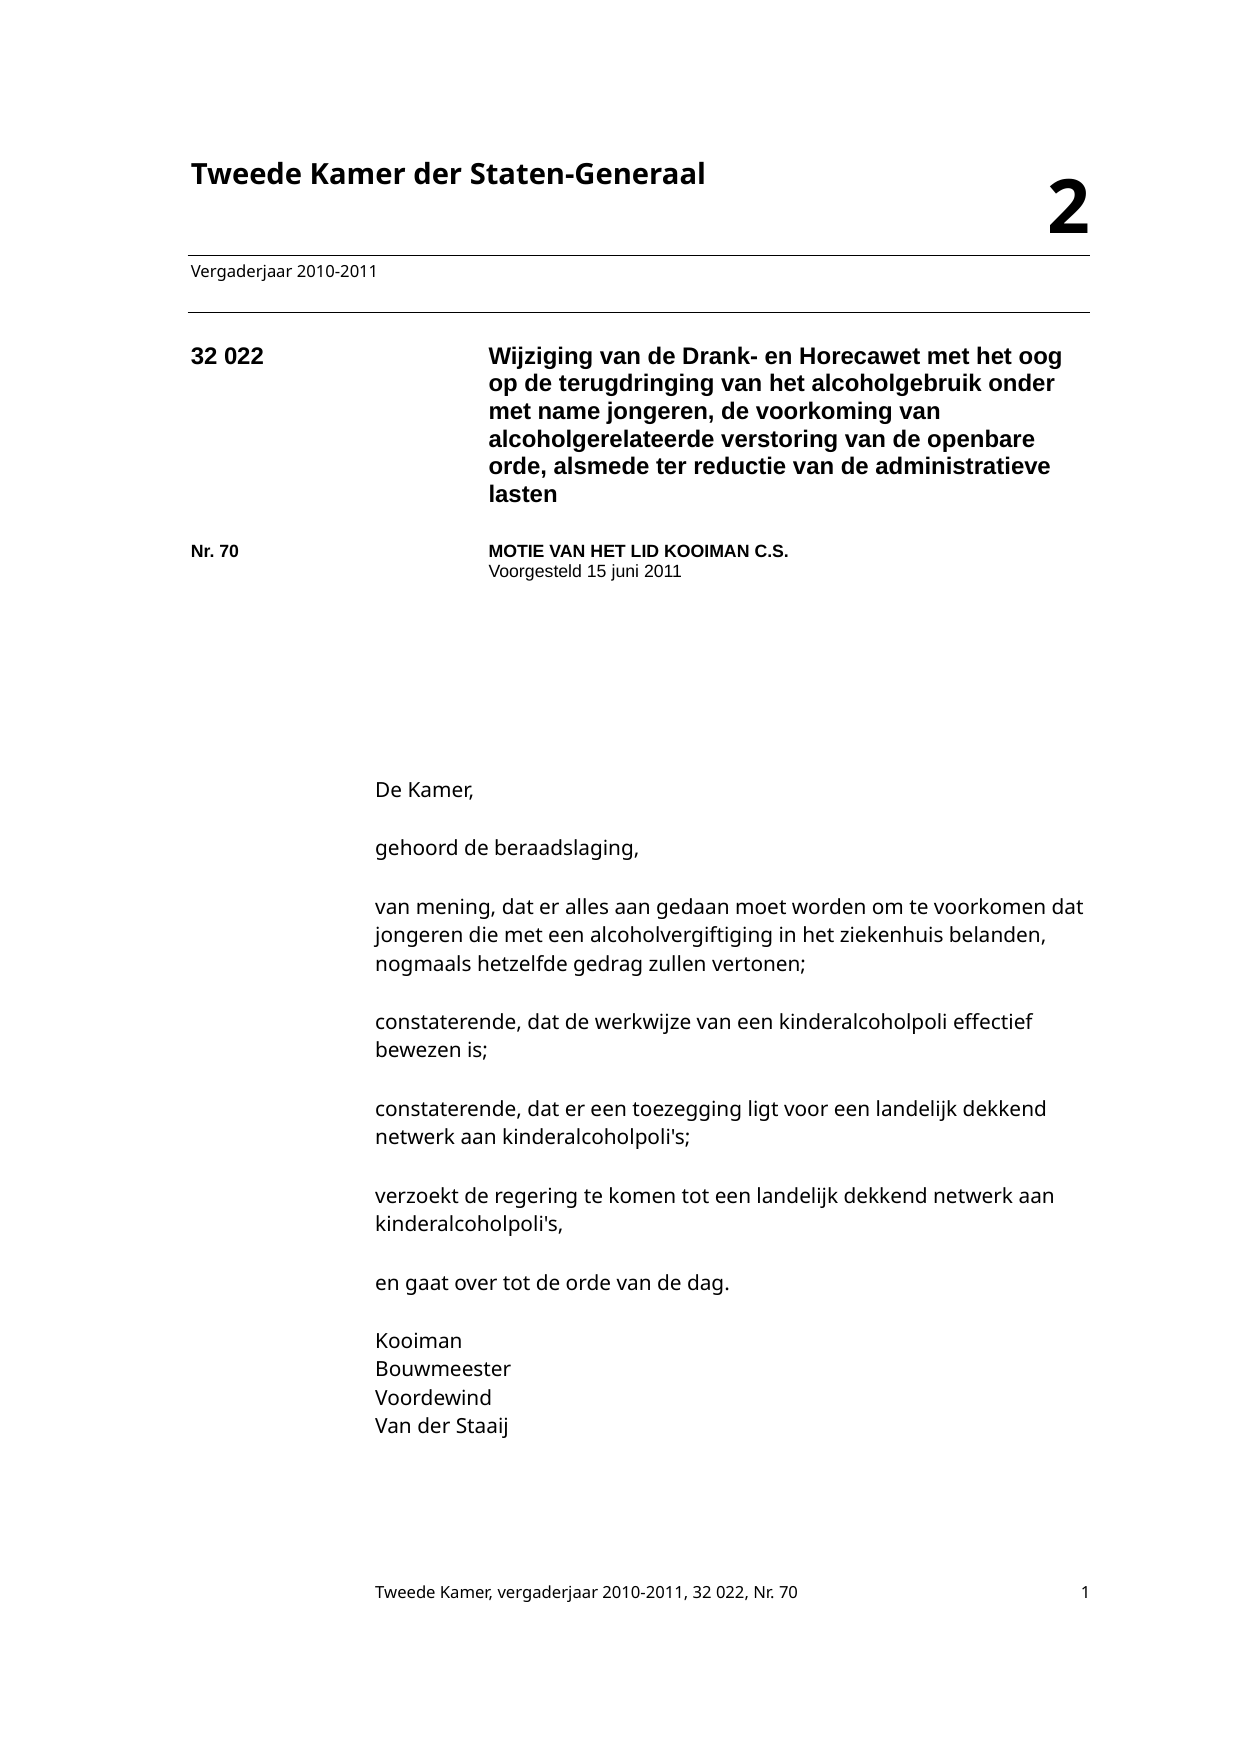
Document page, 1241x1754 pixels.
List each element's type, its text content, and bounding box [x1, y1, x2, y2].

table_cell 32 022 [188, 339, 485, 537]
text constaterende, dat er een toezegging ligt voor een landelijk dekkend netwerk aan kinderalcoholpoli's; [375, 1094, 1090, 1151]
text verzoekt de regering te komen tot een landelijk dekkend netwerk aan kinderalcoholpoli's, [375, 1181, 1090, 1238]
table_cell [485, 256, 1090, 312]
table_cell [485, 313, 1090, 339]
table_cell Nr. 70 [188, 538, 485, 656]
table_cell [188, 313, 485, 339]
text Van der Staaij [375, 1411, 1090, 1440]
text Kooiman [375, 1326, 1090, 1354]
table_cell Wijziging van de Drank- en Horecawet met het oog op de terugdringing van het alcoholgebruik onder met name jongeren, de voorkoming van alcoholgerelateerde verstoring van de openbare orde, alsmede ter reductie van de administratieve lasten [485, 339, 1090, 537]
table_header Tweede Kamer der Staten-Generaal [188, 150, 909, 255]
text gehoord de beraadslaging, [375, 833, 1090, 862]
text en gaat over tot de orde van de dag. [375, 1268, 1090, 1296]
text constaterende, dat de werkwijze van een kinderalcoholpoli effectief bewezen is; [375, 1007, 1090, 1064]
text Bouwmeester [375, 1354, 1090, 1383]
text De Kamer, [375, 775, 1090, 803]
table_header 2 [910, 150, 1090, 255]
table_cell Vergaderjaar 2010-2011 [188, 256, 485, 312]
text van mening, dat er alles aan gedaan moet worden om te voorkomen dat jongeren die met een alcoholvergiftiging in het ziekenhuis belanden, nogmaals hetzelfde gedrag zullen vertonen; [375, 892, 1090, 977]
table_cell MOTIE VAN HET LID KOOIMAN C.S. Voorgesteld 15 juni 2011 [485, 538, 1090, 656]
text Voordewind [375, 1383, 1090, 1411]
